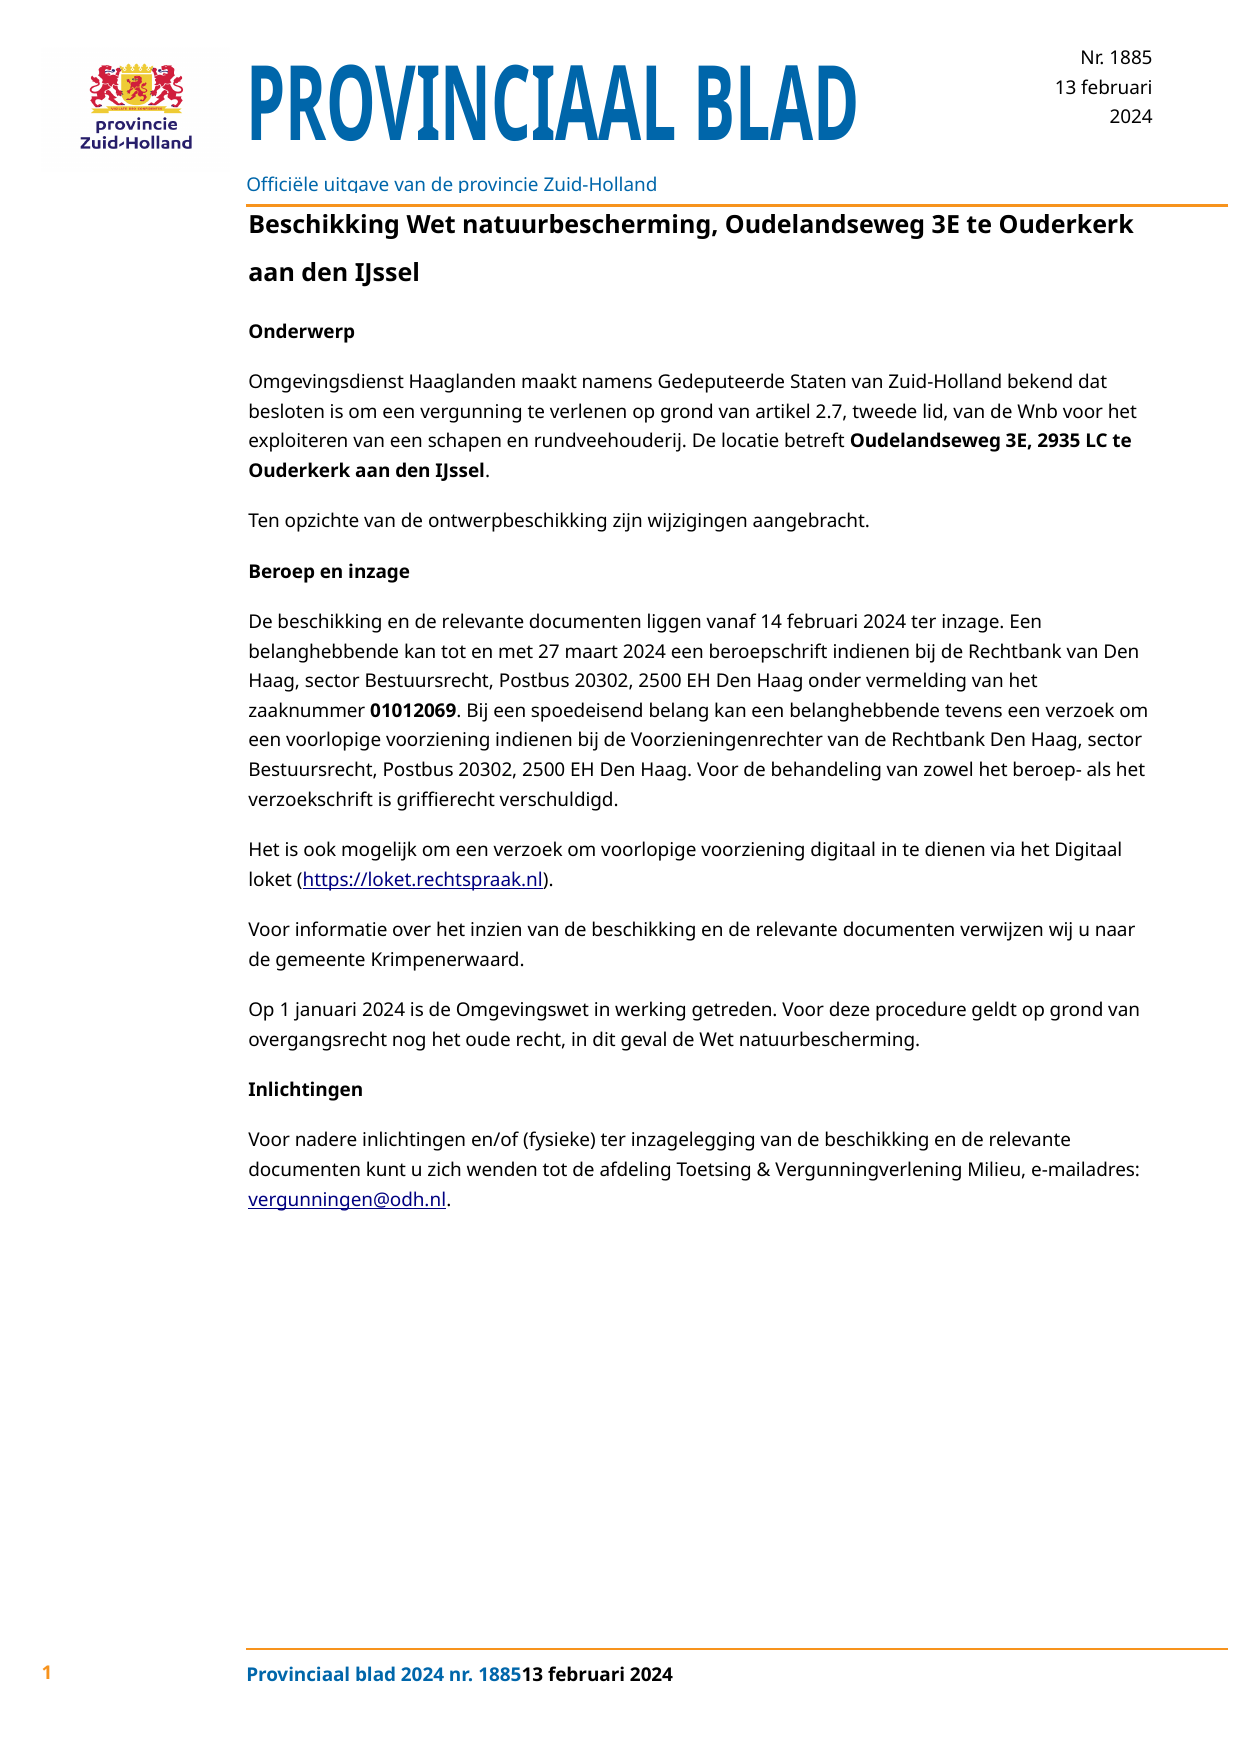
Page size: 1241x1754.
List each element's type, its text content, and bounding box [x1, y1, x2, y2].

text Voor informatie over het inzien van de beschikking en de relevante documenten verwijzen wij u naar de gemeente Krimpenerwaard. [248, 916, 1152, 972]
text De beschikking en de relevante documenten liggen vanaf 14 februari 2024 ter inzage. Een belanghebbende kan tot en met 27 maart 2024 een beroepschrift indienen bij de Rechtbank van Den Haag, sector Bestuursrecht, Postbus 20302, 2500 EH Den Haag onder vermelding van het zaaknummer 01012069. Bij een spoedeisend belang kan een belanghebbende tevens een verzoek om een voorlopige voorziening indienen bij de Voorzieningenrechter van de Rechtbank Den Haag, sector Bestuursrecht, Postbus 20302, 2500 EH Den Haag. Voor de behandeling van zowel het beroep- als het verzoekschrift is griffierecht verschuldigd. [248, 608, 1152, 812]
text Onderwerp [248, 318, 1152, 344]
text Beroep en inzage [248, 558, 1152, 584]
text Het is ook mogelijk om een verzoek om voorlopige voorziening digitaal in te dienen via het Digitaal loket (https://loket.rechtspraak.nl). [248, 836, 1152, 892]
picture [41, 47, 231, 172]
text Voor nadere inlichtingen en/of (fysieke) ter inzagelegging van de beschikking en de relevante documenten kunt u zich wenden tot de afdeling Toetsing & Vergunningverlening Milieu, e-mailadres: vergunningen@odh.nl. [248, 1127, 1152, 1212]
text Op 1 januari 2024 is de Omgevingswet in werking getreden. Voor deze procedure geldt op grond van overgangsrecht nog het oude recht, in dit geval de Wet natuurbescherming. [248, 996, 1152, 1052]
text Omgevingsdienst Haaglanden maakt namens Gedeputeerde Staten van Zuid-Holland bekend dat besloten is om een vergunning te verlenen op grond van artikel 2.7, tweede lid, van de Wnb voor het exploiteren van een schapen en rundveehouderij. De locatie betreft Oudelandseweg 3E, 2935 LC te Ouderkerk aan den IJssel. [248, 368, 1152, 483]
text Inlichtingen [248, 1076, 1152, 1102]
text Ten opzichte van de ontwerpbeschikking zijn wijzigingen aangebracht. [248, 507, 1152, 533]
text Beschikking Wet natuurbescherming, Oudelandseweg 3E te Ouderkerk aan den IJssel [248, 207, 1152, 288]
